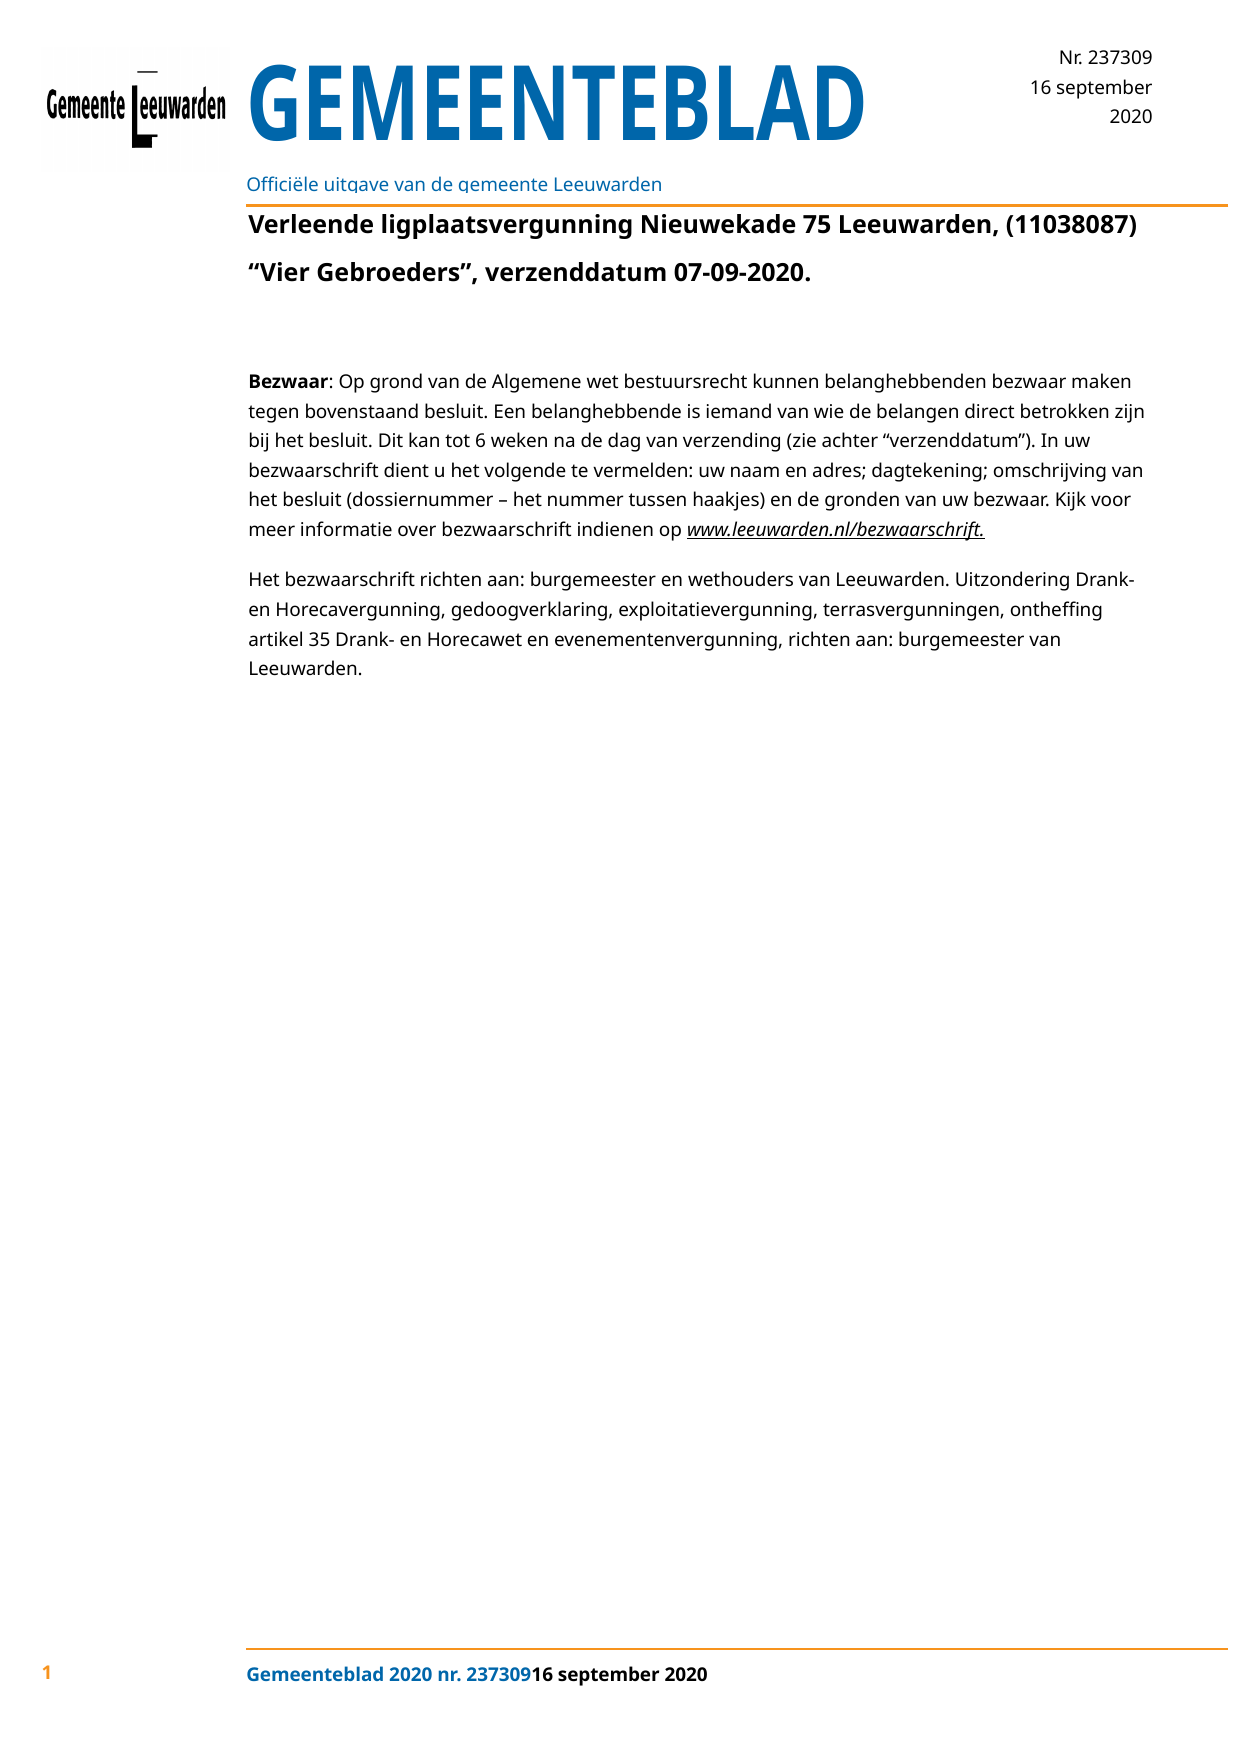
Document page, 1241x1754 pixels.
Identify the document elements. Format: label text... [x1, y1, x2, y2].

text Bezwaar: Op grond van de Algemene wet bestuursrecht kunnen belanghebbenden bezwaar maken tegen bovenstaand besluit. Een belanghebbende is iemand van wie de belangen direct betrokken zijn bij het besluit. Dit kan tot 6 weken na de dag van verzending (zie achter “verzenddatum”). In uw bezwaarschrift dient u het volgende te vermelden: uw naam en adres; dagtekening; omschrijving van het besluit (dossiernummer – het nummer tussen haakjes) en de gronden van uw bezwaar. Kijk voor meer informatie over bezwaarschrift indienen op www.leeuwarden.nl/bezwaarschrift. [248, 368, 1152, 542]
text Het bezwaarschrift richten aan: burgemeester en wethouders van Leeuwarden. Uitzondering Drank- en Horecavergunning, gedoogverklaring, exploitatievergunning, terrasvergunningen, ontheffing artikel 35 Drank- en Horecawet en evenementenvergunning, richten aan: burgemeester van Leeuwarden. [248, 567, 1152, 681]
picture [41, 47, 231, 172]
text Verleende ligplaatsvergunning Nieuwekade 75 Leeuwarden, (11038087) “Vier Gebroeders”, verzenddatum 07-09-2020. [248, 207, 1152, 288]
